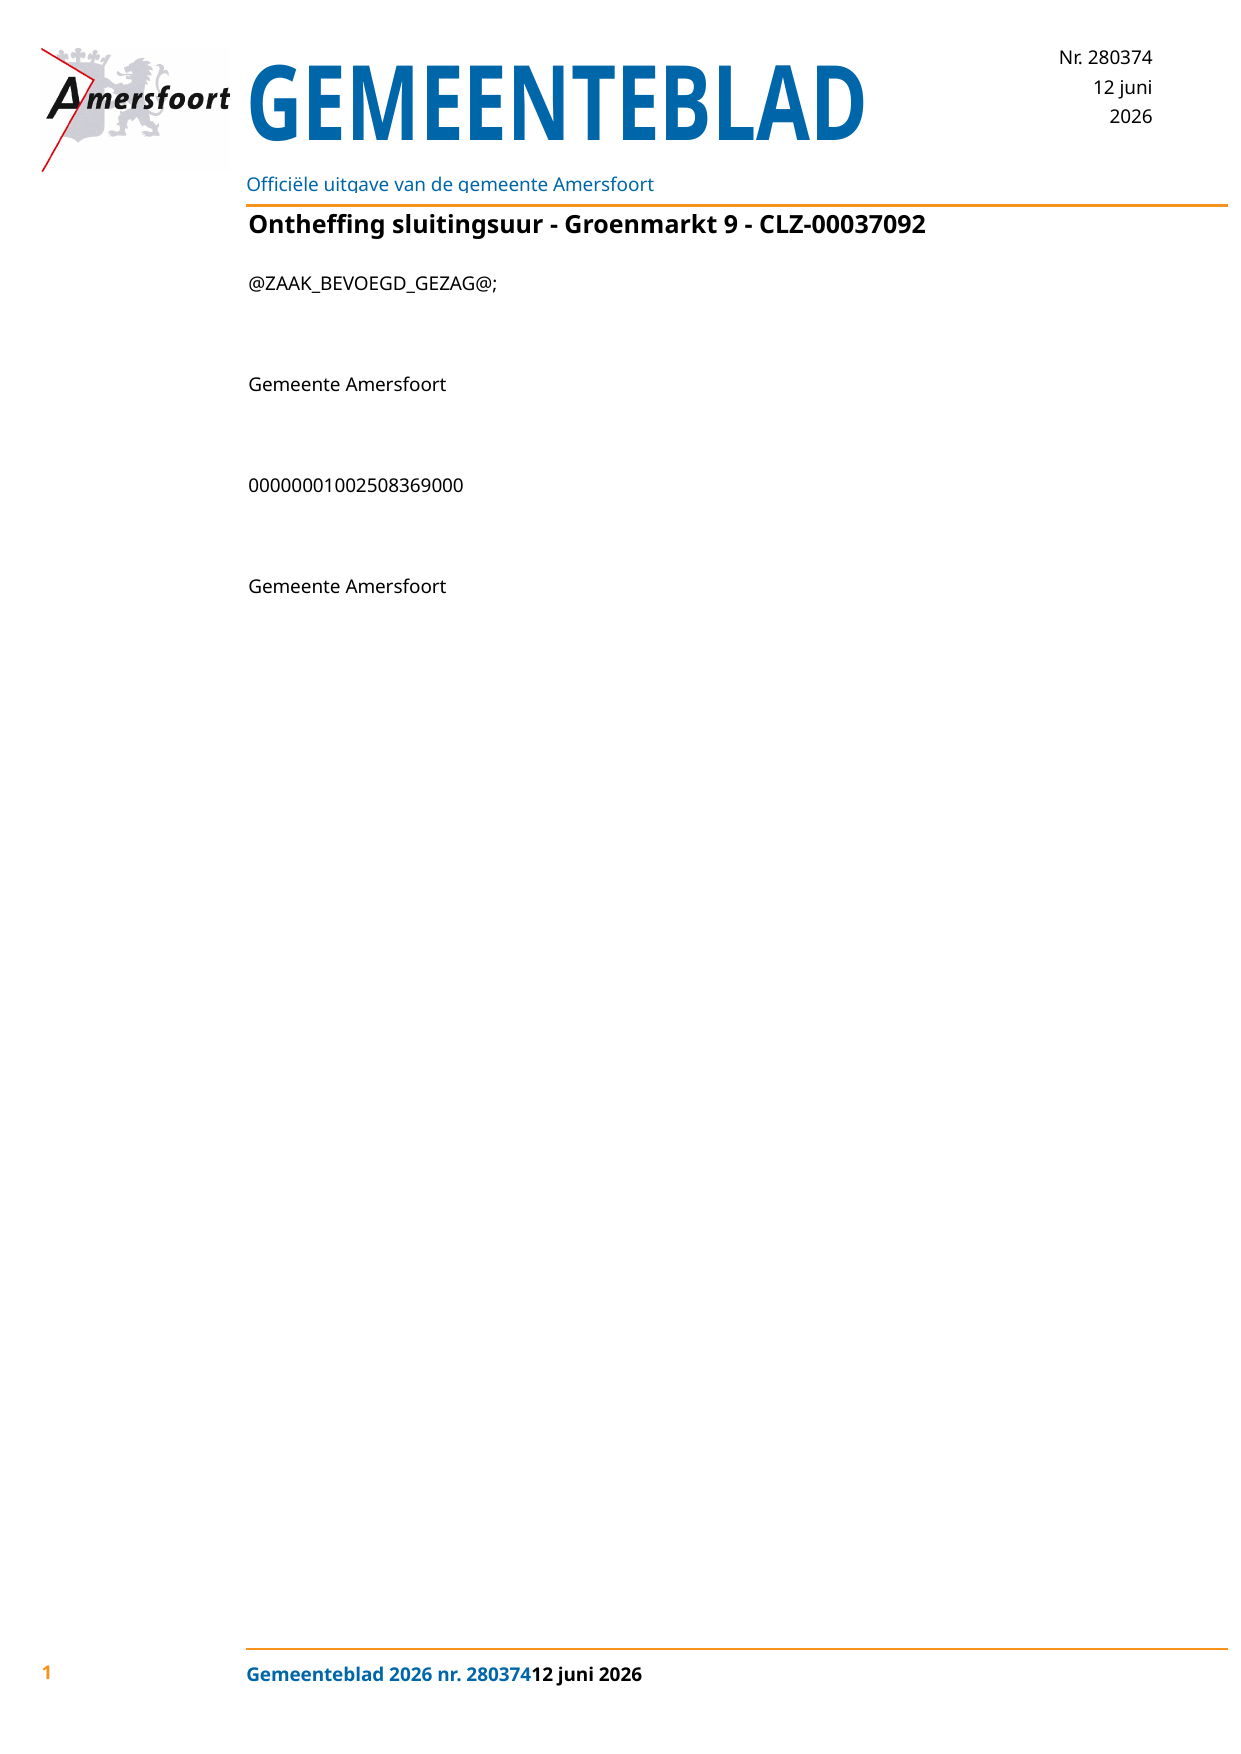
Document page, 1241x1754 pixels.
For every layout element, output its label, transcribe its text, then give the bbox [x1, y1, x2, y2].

text Gemeente Amersfoort [248, 371, 1152, 397]
picture [41, 47, 231, 172]
text Gemeente Amersfoort [248, 573, 1152, 598]
text 00000001002508369000 [248, 472, 1152, 498]
text Ontheffing sluitingsuur - Groenmarkt 9 - CLZ-00037092 [248, 207, 1152, 241]
text @ZAAK_BEVOEGD_GEZAG@; [248, 270, 1152, 296]
